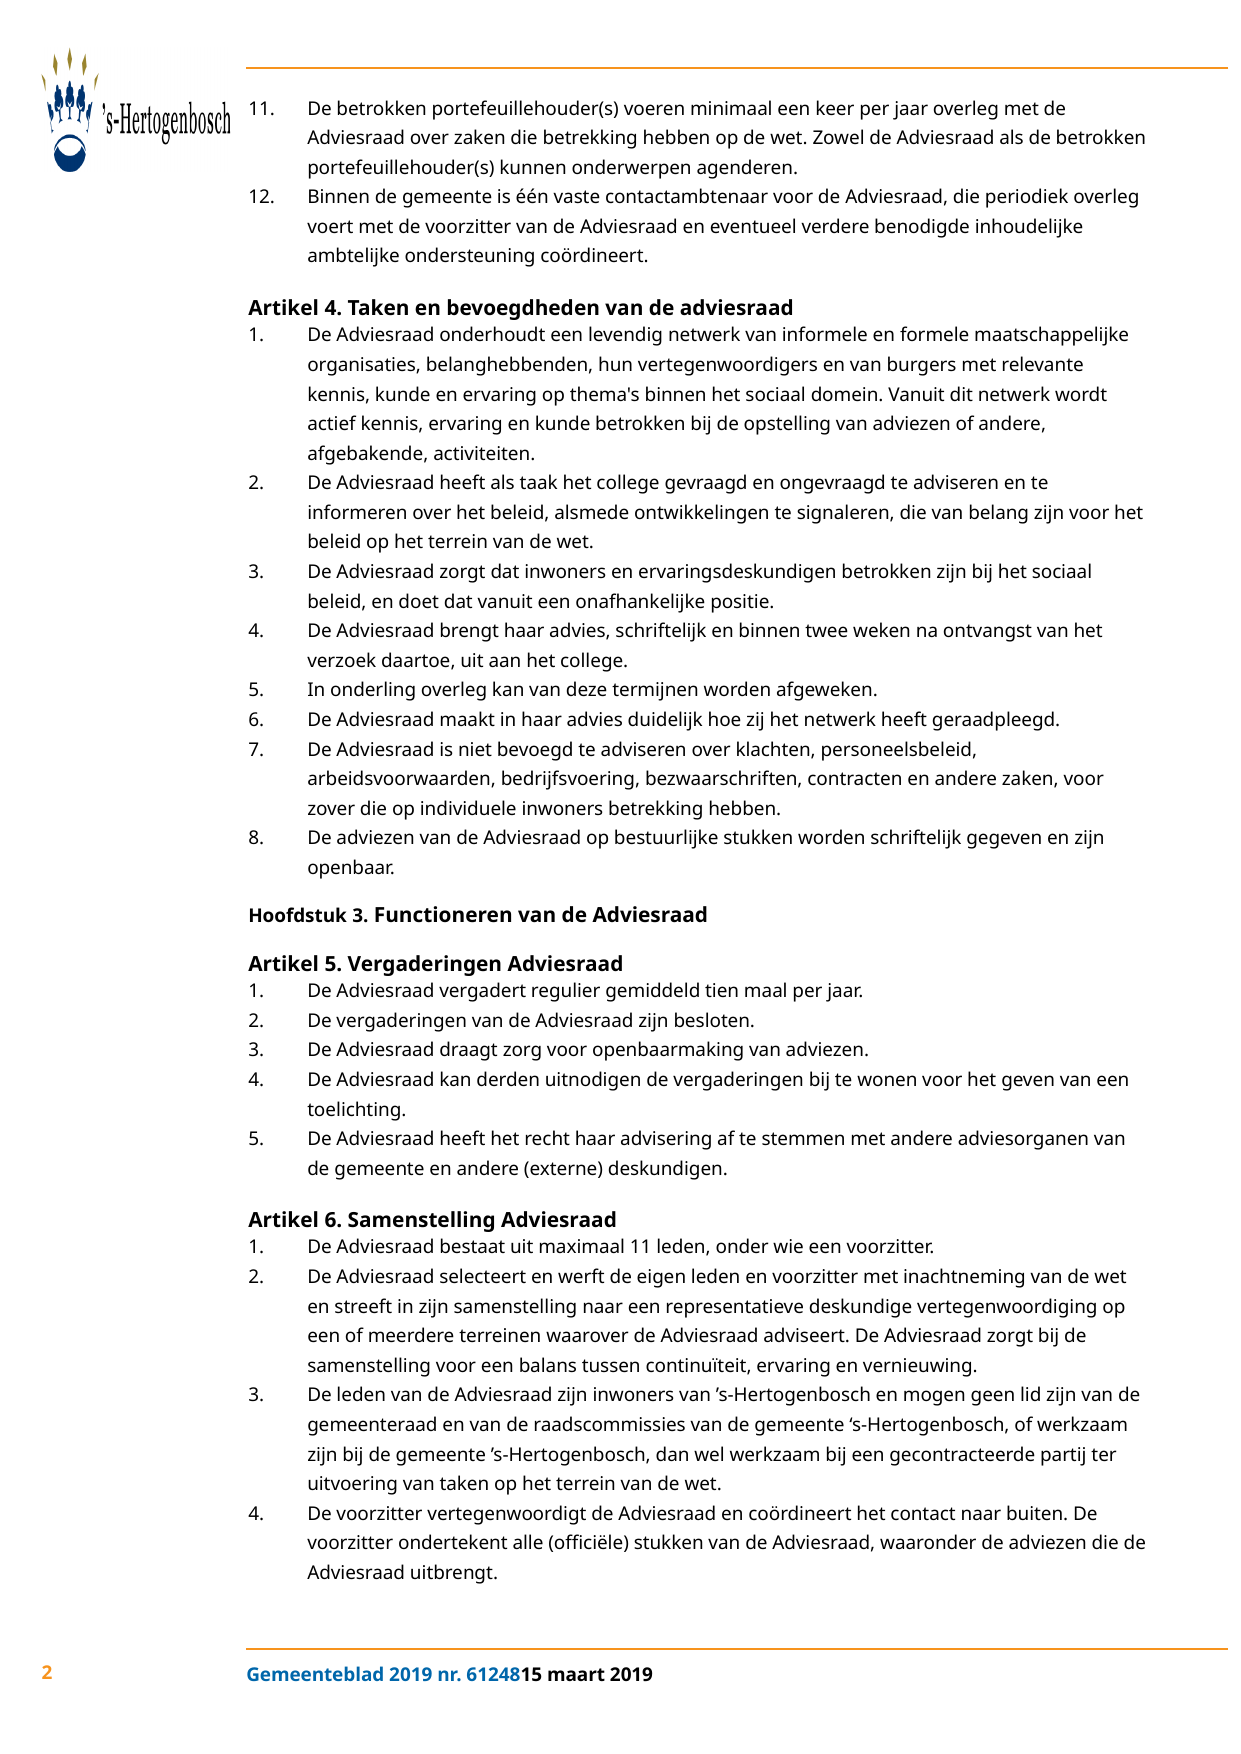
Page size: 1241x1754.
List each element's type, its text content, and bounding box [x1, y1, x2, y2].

list De betrokken portefeuillehouder(s) voeren minimaal een keer per jaar overleg met de Adviesraad over zaken die betrekking hebben op de wet. Zowel de Adviesraad als de betrokken portefeuillehouder(s) kunnen onderwerpen agenderen. [248, 95, 1152, 180]
text Hoofdstuk 3. Functioneren van de Adviesraad [248, 900, 1152, 928]
list De Adviesraad vergadert regulier gemiddeld tien maal per jaar. [248, 977, 1152, 1003]
list De Adviesraad maakt in haar advies duidelijk hoe zij het netwerk heeft geraadpleegd. [248, 706, 1152, 732]
list De Adviesraad selecteert en werft de eigen leden en voorzitter met inachtneming van de wet en streeft in zijn samenstelling naar een representatieve deskundige vertegenwoordiging op een of meerdere terreinen waarover de Adviesraad adviseert. De Adviesraad zorgt bij de samenstelling voor een balans tussen continuïteit, ervaring en vernieuwing. [248, 1263, 1152, 1378]
list De Adviesraad bestaat uit maximaal 11 leden, onder wie een voorzitter. [248, 1234, 1152, 1259]
list De voorzitter vertegenwoordigt de Adviesraad en coördineert het contact naar buiten. De voorzitter ondertekent alle (officiële) stukken van de Adviesraad, waaronder de adviezen die de Adviesraad uitbrengt. [248, 1500, 1152, 1585]
list In onderling overleg kan van deze termijnen worden afgeweken. [248, 677, 1152, 702]
list De leden van de Adviesraad zijn inwoners van ’s-Hertogenbosch en mogen geen lid zijn van de gemeenteraad en van de raadscommissies van de gemeente ‘s-Hertogenbosch, of werkzaam zijn bij de gemeente ’s-Hertogenbosch, dan wel werkzaam bij een gecontracteerde partij ter uitvoering van taken op het terrein van de wet. [248, 1382, 1152, 1496]
picture [41, 47, 231, 172]
list De Adviesraad onderhoudt een levendig netwerk van informele en formele maatschappelijke organisaties, belanghebbenden, hun vertegenwoordigers en van burgers met relevante kennis, kunde en ervaring op thema's binnen het sociaal domein. Vanuit dit netwerk wordt actief kennis, ervaring en kunde betrokken bij de opstelling van adviezen of andere, afgebakende, activiteiten. [248, 322, 1152, 466]
list De adviezen van de Adviesraad op bestuurlijke stukken worden schriftelijk gegeven en zijn openbaar. [248, 824, 1152, 880]
list De Adviesraad heeft het recht haar advisering af te stemmen met andere adviesorganen van de gemeente en andere (externe) deskundigen. [248, 1125, 1152, 1181]
list De Adviesraad kan derden uitnodigen de vergaderingen bij te wonen voor het geven van een toelichting. [248, 1066, 1152, 1121]
list De Adviesraad draagt zorg voor openbaarmaking van adviezen. [248, 1037, 1152, 1062]
list De Adviesraad is niet bevoegd te adviseren over klachten, personeelsbeleid, arbeidsvoorwaarden, bedrijfsvoering, bezwaarschriften, contracten en andere zaken, voor zover die op individuele inwoners betrekking hebben. [248, 736, 1152, 821]
list Binnen de gemeente is één vaste contactambtenaar voor de Adviesraad, die periodiek overleg voert met de voorzitter van de Adviesraad en eventueel verdere benodigde inhoudelijke ambtelijke ondersteuning coördineert. [248, 183, 1152, 268]
text Artikel 4. Taken en bevoegdheden van de adviesraad [248, 293, 1152, 322]
list De Adviesraad brengt haar advies, schriftelijk en binnen twee weken na ontvangst van het verzoek daartoe, uit aan het college. [248, 617, 1152, 673]
list De Adviesraad heeft als taak het college gevraagd en ongevraagd te adviseren en te informeren over het beleid, alsmede ontwikkelingen te signaleren, die van belang zijn voor het beleid op het terrein van de wet. [248, 469, 1152, 554]
text Artikel 5. Vergaderingen Adviesraad [248, 949, 1152, 977]
text Artikel 6. Samenstelling Adviesraad [248, 1205, 1152, 1234]
list De Adviesraad zorgt dat inwoners en ervaringsdeskundigen betrokken zijn bij het sociaal beleid, en doet dat vanuit een onafhankelijke positie. [248, 558, 1152, 613]
list De vergaderingen van de Adviesraad zijn besloten. [248, 1007, 1152, 1033]
